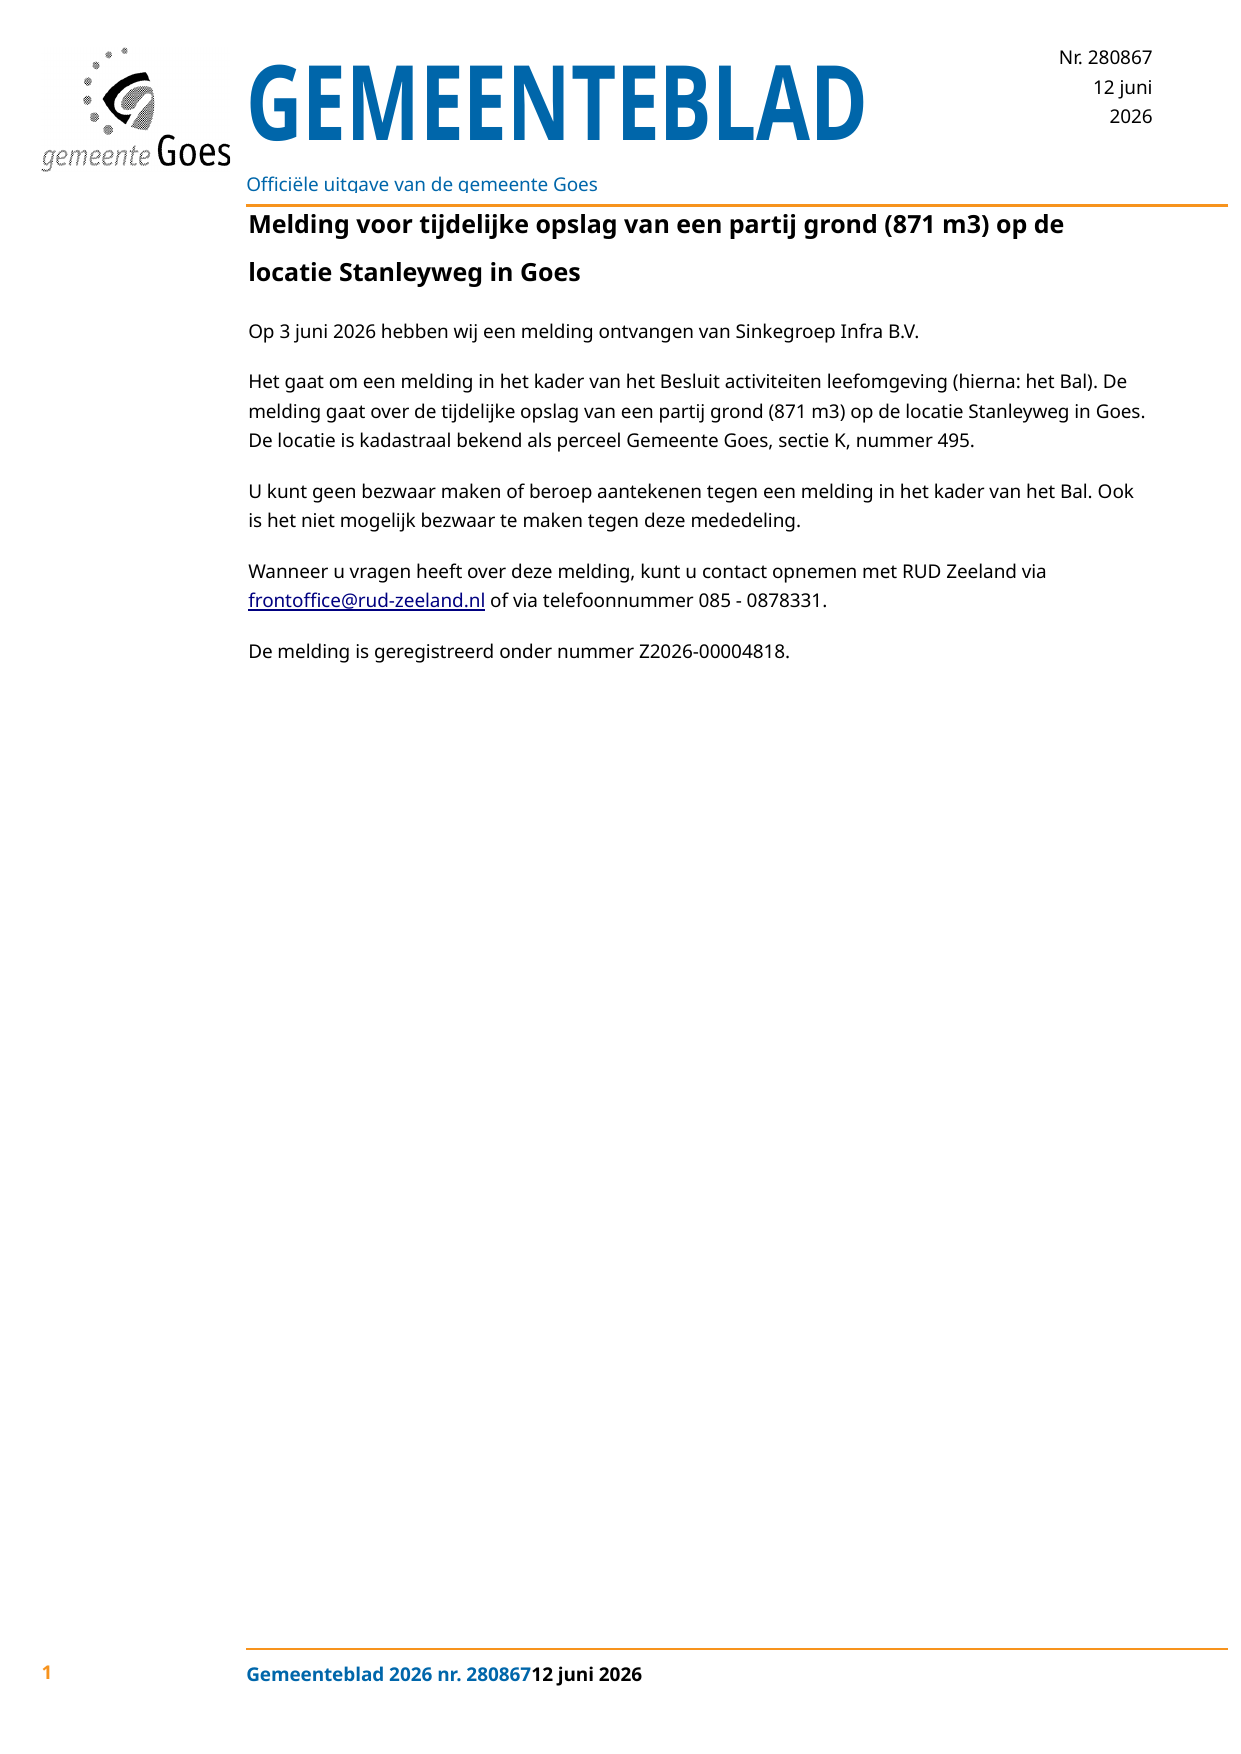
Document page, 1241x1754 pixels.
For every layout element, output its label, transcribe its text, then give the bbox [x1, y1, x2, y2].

text Wanneer u vragen heeft over deze melding, kunt u contact opnemen met RUD Zeeland via frontoffice@rud-zeeland.nl of via telefoonnummer 085 - 0878331. [248, 558, 1152, 613]
text Op 3 juni 2026 hebben wij een melding ontvangen van Sinkegroep Infra B.V. [248, 318, 1152, 344]
text U kunt geen bezwaar maken of beroep aantekenen tegen een melding in het kader van het Bal. Ook is het niet mogelijk bezwaar te maken tegen deze mededeling. [248, 478, 1152, 533]
text De melding is geregistreerd onder nummer Z2026-00004818. [248, 638, 1152, 664]
text Melding voor tijdelijke opslag van een partij grond (871 m3) op de locatie Stanleyweg in Goes [248, 207, 1152, 288]
text Het gaat om een melding in het kader van het Besluit activiteiten leefomgeving (hierna: het Bal). De melding gaat over de tijdelijke opslag van een partij grond (871 m3) op de locatie Stanleyweg in Goes. De locatie is kadastraal bekend als perceel Gemeente Goes, sectie K, nummer 495. [248, 368, 1152, 453]
picture [41, 47, 231, 172]
